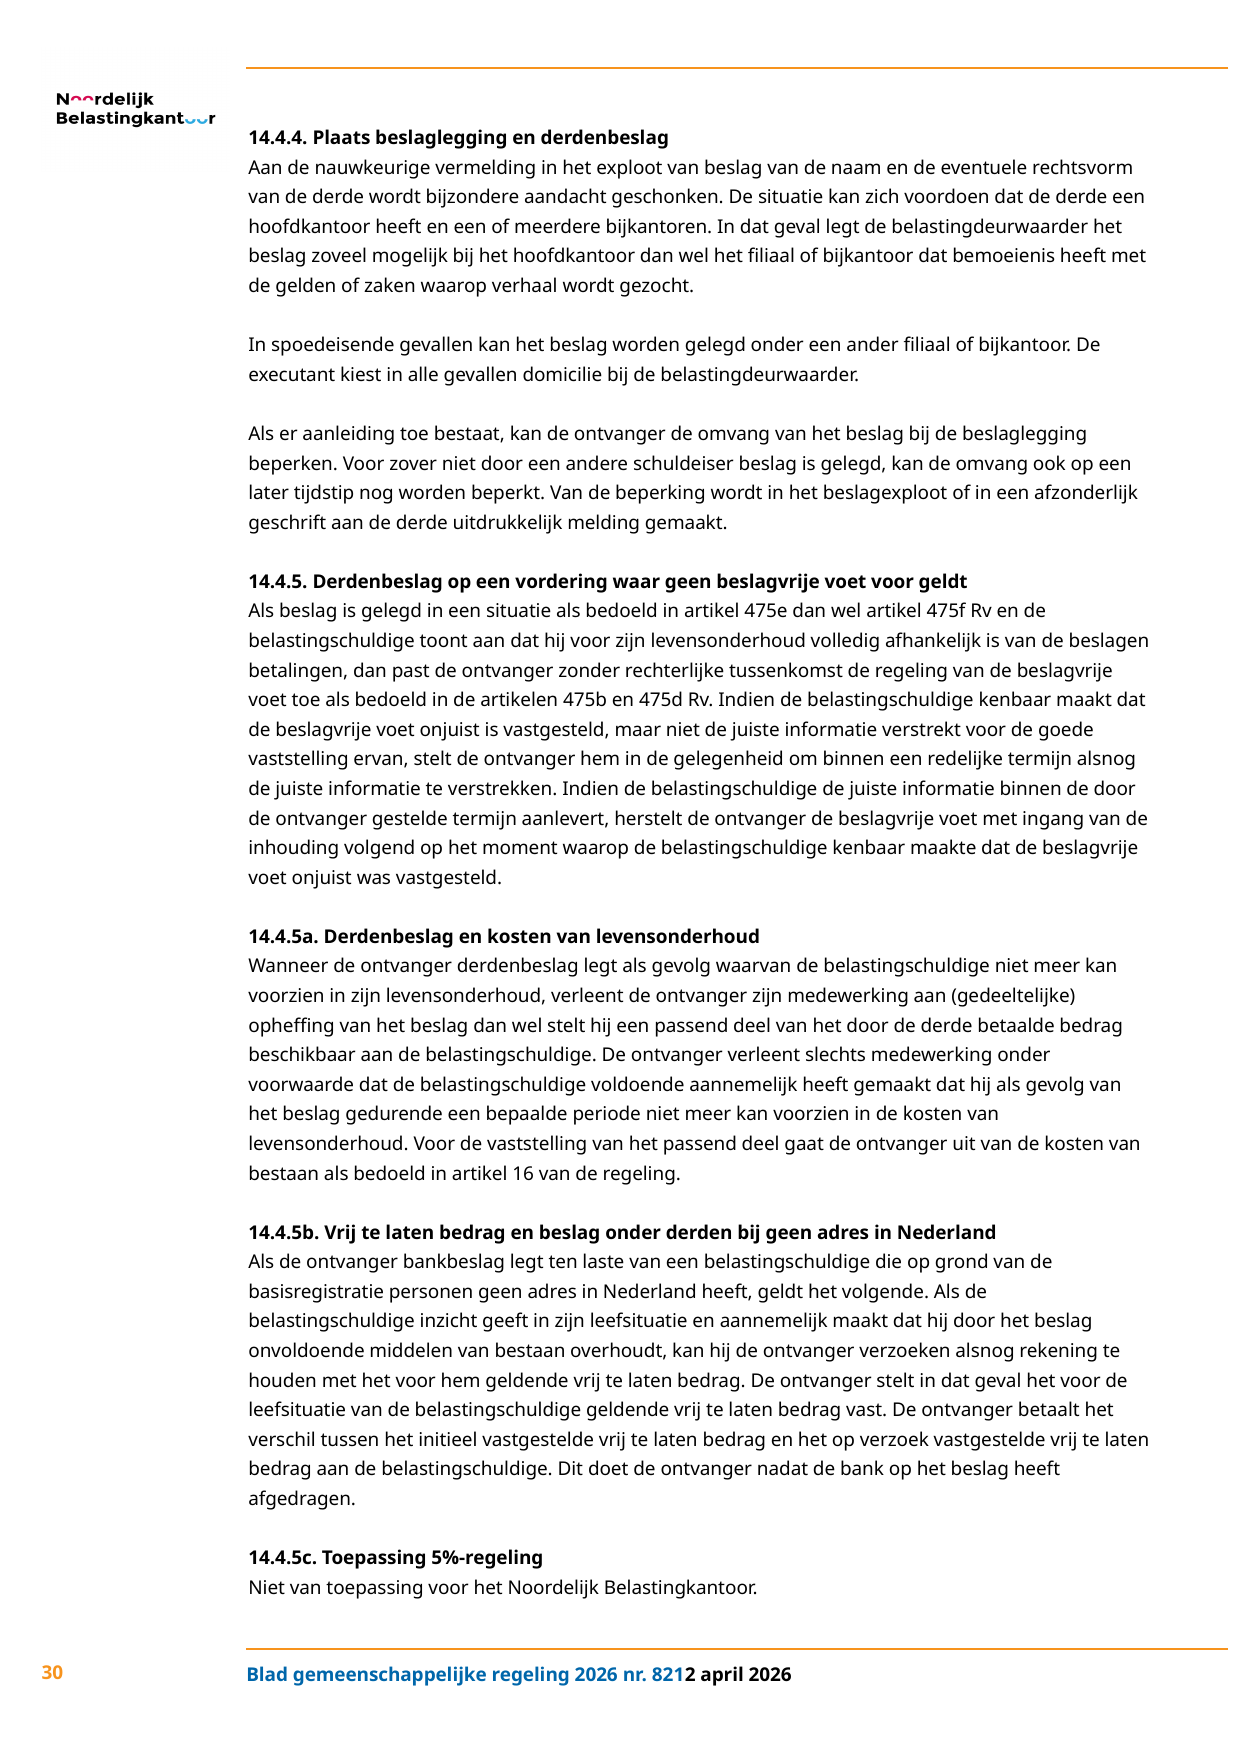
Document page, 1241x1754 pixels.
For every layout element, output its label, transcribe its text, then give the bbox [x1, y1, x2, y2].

text 14.4.5b. Vrij te laten bedrag en beslag onder derden bij geen adres in Nederland [248, 1219, 1152, 1245]
text Wanneer de ontvanger derdenbeslag legt als gevolg waarvan de belastingschuldige niet meer kan voorzien in zijn levensonderhoud, verleent de ontvanger zijn medewerking aan (gedeeltelijke) opheffing van het beslag dan wel stelt hij een passend deel van het door de derde betaalde bedrag beschikbaar aan de belastingschuldige. De ontvanger verleent slechts medewerking onder voorwaarde dat de belastingschuldige voldoende aannemelijk heeft gemaakt dat hij als gevolg van het beslag gedurende een bepaalde periode niet meer kan voorzien in de kosten van levensonderhoud. Voor de vaststelling van het passend deel gaat de ontvanger uit van de kosten van bestaan als bedoeld in artikel 16 van de regeling. [248, 953, 1152, 1186]
picture [41, 47, 231, 172]
text In spoedeisende gevallen kan het beslag worden gelegd onder een ander filiaal of bijkantoor. De executant kiest in alle gevallen domicilie bij de belastingdeurwaarder. [248, 331, 1152, 387]
text 14.4.5. Derdenbeslag op een vordering waar geen beslagvrije voet voor geldt [248, 568, 1152, 594]
text Aan de nauwkeurige vermelding in het exploot van beslag van de naam en de eventuele rechtsvorm van de derde wordt bijzondere aandacht geschonken. De situatie kan zich voordoen dat de derde een hoofdkantoor heeft en een of meerdere bijkantoren. In dat geval legt de belastingdeurwaarder het beslag zoveel mogelijk bij het hoofdkantoor dan wel het filiaal of bijkantoor dat bemoeienis heeft met de gelden of zaken waarop verhaal wordt gezocht. [248, 154, 1152, 298]
text Als de ontvanger bankbeslag legt ten laste van een belastingschuldige die op grond van de basisregistratie personen geen adres in Nederland heeft, geldt het volgende. Als de belastingschuldige inzicht geeft in zijn leefsituatie en aannemelijk maakt dat hij door het beslag onvoldoende middelen van bestaan overhoudt, kan hij de ontvanger verzoeken alsnog rekening te houden met het voor hem geldende vrij te laten bedrag. De ontvanger stelt in dat geval het voor de leefsituatie van de belastingschuldige geldende vrij te laten bedrag vast. De ontvanger betaalt het verschil tussen het initieel vastgestelde vrij te laten bedrag en het op verzoek vastgestelde vrij te laten bedrag aan de belastingschuldige. Dit doet de ontvanger nadat de bank op het beslag heeft afgedragen. [248, 1248, 1152, 1511]
text 14.4.5a. Derdenbeslag en kosten van levensonderhoud [248, 923, 1152, 949]
text Als beslag is gelegd in een situatie als bedoeld in artikel 475e dan wel artikel 475f Rv en de belastingschuldige toont aan dat hij voor zijn levensonderhoud volledig afhankelijk is van de beslagen betalingen, dan past de ontvanger zonder rechterlijke tussenkomst de regeling van de beslagvrije voet toe als bedoeld in de artikelen 475b en 475d Rv. Indien de belastingschuldige kenbaar maakt dat de beslagvrije voet onjuist is vastgesteld, maar niet de juiste informatie verstrekt voor de goede vaststelling ervan, stelt de ontvanger hem in de gelegenheid om binnen een redelijke termijn alsnog de juiste informatie te verstrekken. Indien de belastingschuldige de juiste informatie binnen de door de ontvanger gestelde termijn aanlevert, herstelt de ontvanger de beslagvrije voet met ingang van de inhouding volgend op het moment waarop de belastingschuldige kenbaar maakte dat de beslagvrije voet onjuist was vastgesteld. [248, 598, 1152, 890]
text 14.4.4. Plaats beslaglegging en derdenbeslag [248, 124, 1152, 150]
text Als er aanleiding toe bestaat, kan de ontvanger de omvang van het beslag bij de beslaglegging beperken. Voor zover niet door een andere schuldeiser beslag is gelegd, kan de omvang ook op een later tijdstip nog worden beperkt. Van de beperking wordt in het beslagexploot of in een afzonderlijk geschrift aan de derde uitdrukkelijk melding gemaakt. [248, 420, 1152, 535]
text Niet van toepassing voor het Noordelijk Belastingkantoor. [248, 1574, 1152, 1600]
text 14.4.5c. Toepassing 5%-regeling [248, 1544, 1152, 1570]
